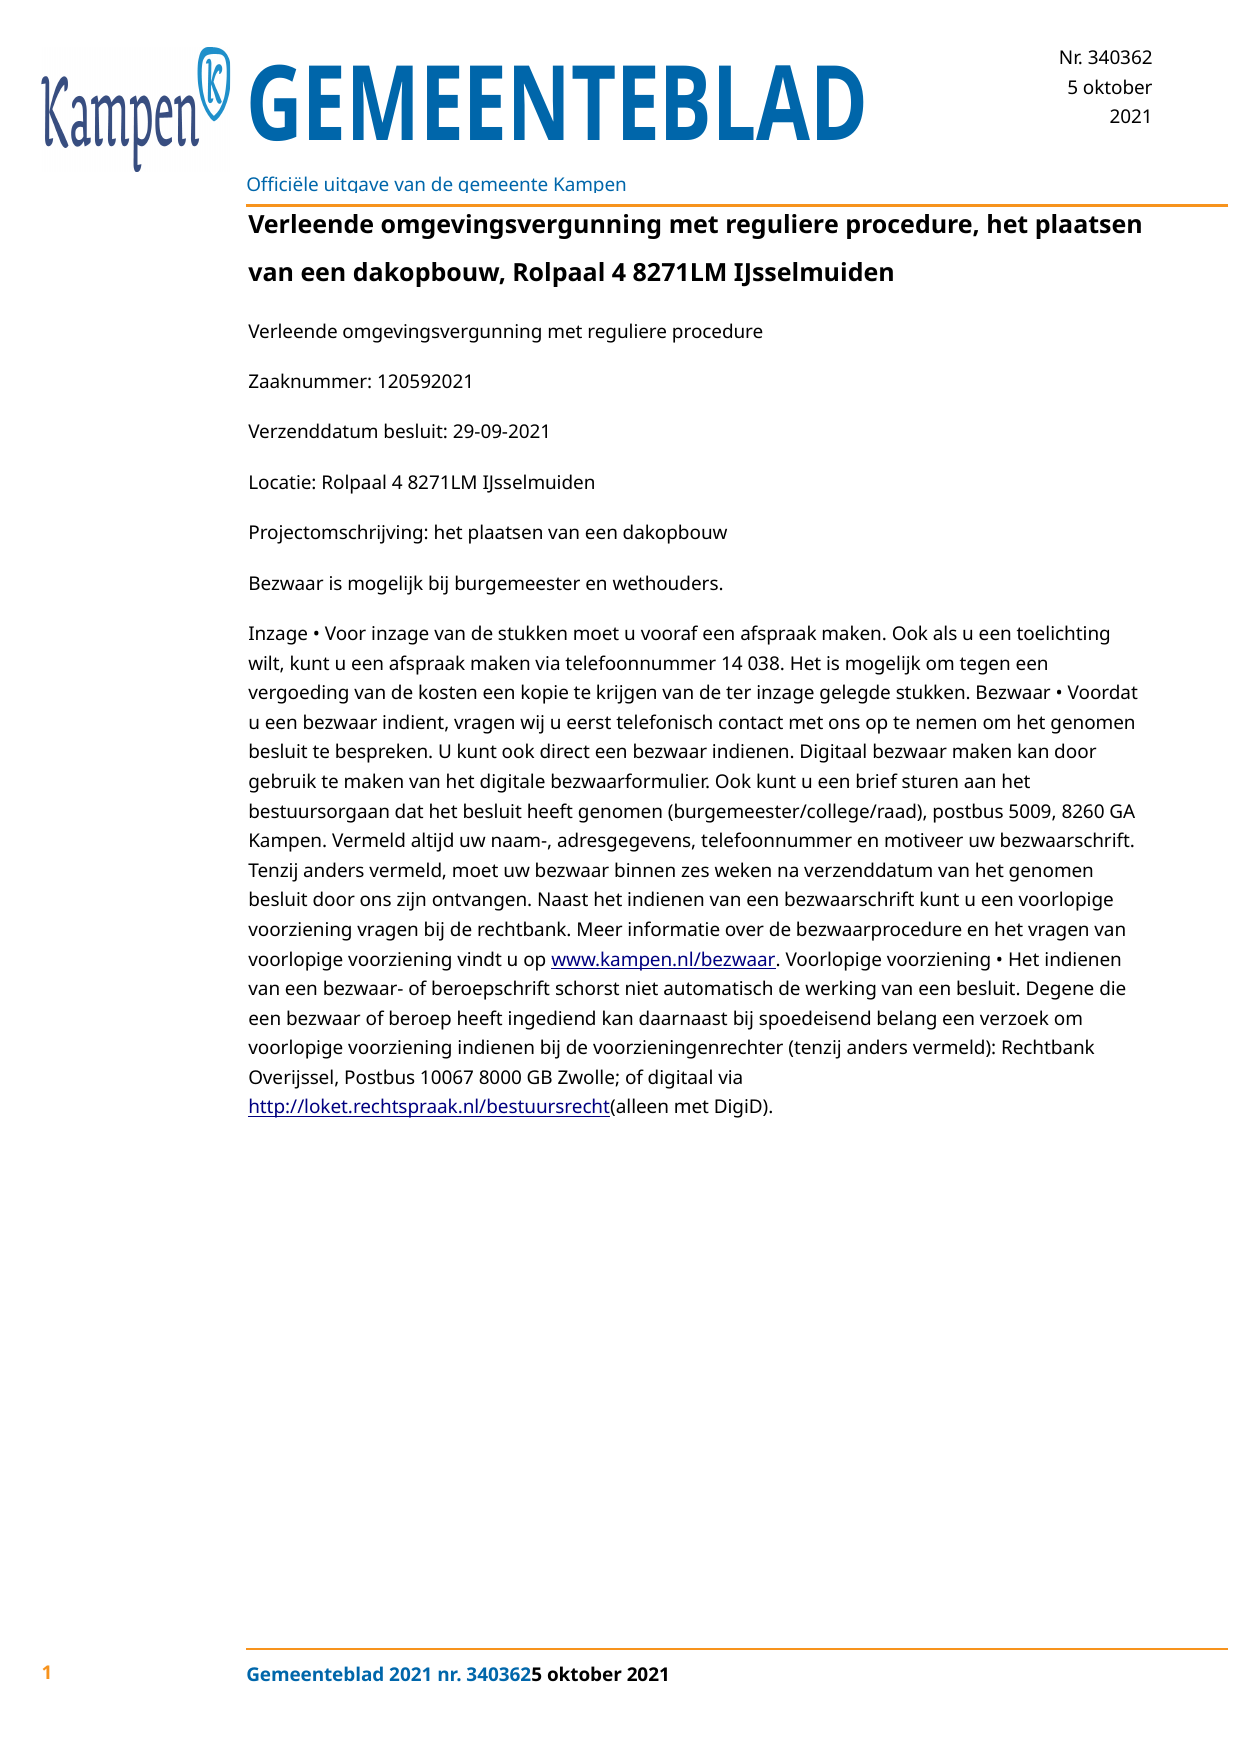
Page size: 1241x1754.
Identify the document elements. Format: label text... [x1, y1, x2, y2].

text Locatie: Rolpaal 4 8271LM IJsselmuiden [248, 469, 1152, 495]
picture [41, 47, 231, 172]
text Verleende omgevingsvergunning met reguliere procedure [248, 318, 1152, 344]
text Verleende omgevingsvergunning met reguliere procedure, het plaatsen van een dakopbouw, Rolpaal 4 8271LM IJsselmuiden [248, 207, 1152, 288]
text Projectomschrijving: het plaatsen van een dakopbouw [248, 519, 1152, 545]
text Zaaknummer: 120592021 [248, 368, 1152, 394]
text Inzage • Voor inzage van de stukken moet u vooraf een afspraak maken. Ook als u een toelichting wilt, kunt u een afspraak maken via telefoonnummer 14 038. Het is mogelijk om tegen een vergoeding van de kosten een kopie te krijgen van de ter inzage gelegde stukken. Bezwaar • Voordat u een bezwaar indient, vragen wij u eerst telefonisch contact met ons op te nemen om het genomen besluit te bespreken. U kunt ook direct een bezwaar indienen. Digitaal bezwaar maken kan door gebruik te maken van het digitale bezwaarformulier. Ook kunt u een brief sturen aan het bestuursorgaan dat het besluit heeft genomen (burgemeester/college/raad), postbus 5009, 8260 GA Kampen. Vermeld altijd uw naam-, adresgegevens, telefoonnummer en motiveer uw bezwaarschrift. Tenzij anders vermeld, moet uw bezwaar binnen zes weken na verzenddatum van het genomen besluit door ons zijn ontvangen. Naast het indienen van een bezwaarschrift kunt u een voorlopige voorziening vragen bij de rechtbank. Meer informatie over de bezwaarprocedure en het vragen van voorlopige voorziening vindt u op www.kampen.nl/bezwaar. Voorlopige voorziening • Het indienen van een bezwaar- of beroepschrift schorst niet automatisch de werking van een besluit. Degene die een bezwaar of beroep heeft ingediend kan daarnaast bij spoedeisend belang een verzoek om voorlopige voorziening indienen bij de voorzieningenrechter (tenzij anders vermeld): Rechtbank Overijssel, Postbus 10067 8000 GB Zwolle; of digitaal via http://loket.rechtspraak.nl/bestuursrecht(alleen met DigiD). [248, 620, 1152, 1119]
text Verzenddatum besluit: 29-09-2021 [248, 419, 1152, 444]
text Bezwaar is mogelijk bij burgemeester en wethouders. [248, 570, 1152, 596]
